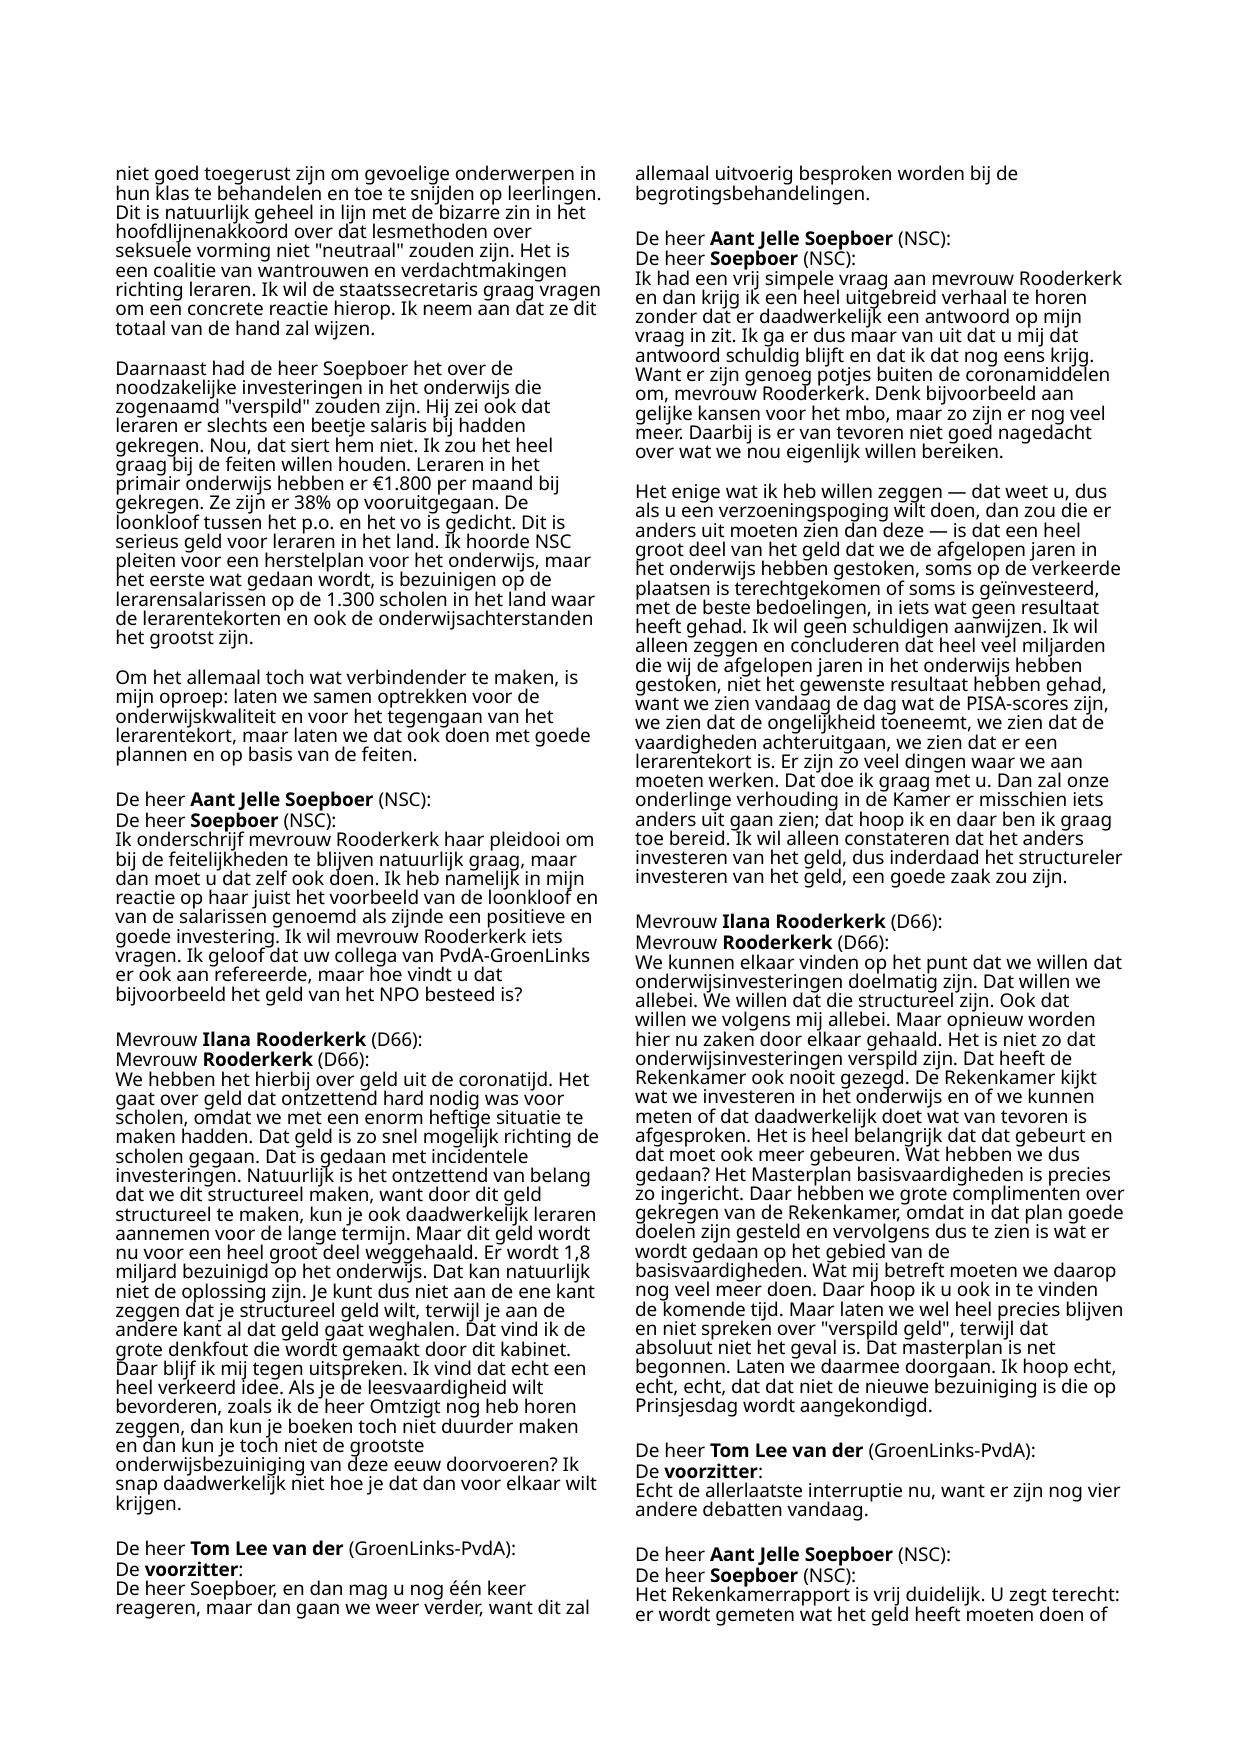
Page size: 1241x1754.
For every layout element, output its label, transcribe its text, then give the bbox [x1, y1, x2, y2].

text De heer Aant Jelle Soepboer (NSC): [635, 225, 1125, 250]
text De voorzitter: [635, 1463, 1125, 1482]
text De heer Soepboer (NSC): [115, 812, 605, 831]
text De heer Aant Jelle Soepboer (NSC): [635, 1541, 1125, 1567]
text niet goed toegerust zijn om gevoelige onderwerpen in hun klas te behandelen en toe te snijden op leerlingen. Dit is natuurlijk geheel in lijn met de bizarre zin in het hoofdlijnenakkoord over dat lesmethoden over seksuele vorming niet "neutraal" zouden zijn. Het is een coalitie van wantrouwen en verdachtmakingen richting leraren. Ik wil de staatssecretaris graag vragen om een concrete reactie hierop. Ik neem aan dat ze dit totaal van de hand zal wijzen. [115, 165, 605, 339]
text Het Rekenkamerrapport is vrij duidelijk. U zegt terecht: er wordt gemeten wat het geld heeft moeten doen of [635, 1586, 1125, 1625]
text Het enige wat ik heb willen zeggen — dat weet u, dus als u een verzoeningspoging wilt doen, dan zou die er anders uit moeten zien dan deze — is dat een heel groot deel van het geld dat we de afgelopen jaren in het onderwijs hebben gestoken, soms op de verkeerde plaatsen is terechtgekomen of soms is geïnvesteerd, met de beste bedoelingen, in iets wat geen resultaat heeft gehad. Ik wil geen schuldigen aanwijzen. Ik wil alleen zeggen en concluderen dat heel veel miljarden die wij de afgelopen jaren in het onderwijs hebben gestoken, niet het gewenste resultaat hebben gehad, want we zien vandaag de dag wat de PISA-scores zijn, we zien dat de ongelijkheid toeneemt, we zien dat de vaardigheden achteruitgaan, we zien dat er een lerarentekort is. Er zijn zo veel dingen waar we aan moeten werken. Dat doe ik graag met u. Dan zal onze onderlinge verhouding in de Kamer er misschien iets anders uit gaan zien; dat hoop ik en daar ben ik graag toe bereid. Ik wil alleen constateren dat het anders investeren van het geld, dus inderdaad het structureler investeren van het geld, een goede zaak zou zijn. [635, 483, 1125, 888]
text De heer Aant Jelle Soepboer (NSC): [115, 786, 605, 812]
text Ik onderschrijf mevrouw Rooderkerk haar pleidooi om bij de feitelijkheden te blijven natuurlijk graag, maar dan moet u dat zelf ook doen. Ik heb namelijk in mijn reactie op haar juist het voorbeeld van de loonkloof en van de salarissen genoemd als zijnde een positieve en goede investering. Ik wil mevrouw Rooderkerk iets vragen. Ik geloof dat uw collega van PvdA-GroenLinks er ook aan refereerde, maar hoe vindt u dat bijvoorbeeld het geld van het NPO besteed is? [115, 831, 605, 1005]
text Mevrouw Rooderkerk (D66): [635, 934, 1125, 954]
text Ik had een vrij simpele vraag aan mevrouw Rooderkerk en dan krijg ik een heel uitgebreid verhaal te horen zonder dat er daadwerkelijk een antwoord op mijn vraag in zit. Ik ga er dus maar van uit dat u mij dat antwoord schuldig blijft en dat ik dat nog eens krijg. Want er zijn genoeg potjes buiten de coronamiddelen om, mevrouw Rooderkerk. Denk bijvoorbeeld aan gelijke kansen voor het mbo, maar zo zijn er nog veel meer. Daarbij is er van tevoren niet goed nagedacht over wat we nou eigenlijk willen bereiken. [635, 270, 1125, 462]
text De heer Soepboer (NSC): [635, 250, 1125, 270]
text allemaal uitvoerig besproken worden bij de begrotingsbehandelingen. [635, 165, 1125, 204]
text De heer Soepboer (NSC): [635, 1567, 1125, 1586]
text We hebben het hierbij over geld uit de coronatijd. Het gaat over geld dat ontzettend hard nodig was voor scholen, omdat we met een enorm heftige situatie te maken hadden. Dat geld is zo snel mogelijk richting de scholen gegaan. Dat is gedaan met incidentele investeringen. Natuurlijk is het ontzettend van belang dat we dit structureel maken, want door dit geld structureel te maken, kun je ook daadwerkelijk leraren aannemen voor de lange termijn. Maar dit geld wordt nu voor een heel groot deel weggehaald. Er wordt 1,8 miljard bezuinigd op het onderwijs. Dat kan natuurlijk niet de oplossing zijn. Je kunt dus niet aan de ene kant zeggen dat je structureel geld wilt, terwijl je aan de andere kant al dat geld gaat weghalen. Dat vind ik de grote denkfout die wordt gemaakt door dit kabinet. Daar blijf ik mij tegen uitspreken. Ik vind dat echt een heel verkeerd idee. Als je de leesvaardigheid wilt bevorderen, zoals ik de heer Omtzigt nog heb horen zeggen, dan kun je boeken toch niet duurder maken en dan kun je toch niet de grootste onderwijsbezuiniging van deze eeuw doorvoeren? Ik snap daadwerkelijk niet hoe je dat dan voor elkaar wilt krijgen. [115, 1071, 605, 1514]
text De heer Soepboer, en dan mag u nog één keer reageren, maar dan gaan we weer verder, want dit zal [115, 1580, 605, 1618]
text De heer Tom Lee van der (GroenLinks-PvdA): [635, 1437, 1125, 1463]
text Daarnaast had de heer Soepboer het over de noodzakelijke investeringen in het onderwijs die zogenaamd "verspild" zouden zijn. Hij zei ook dat leraren er slechts een beetje salaris bij hadden gekregen. Nou, dat siert hem niet. Ik zou het heel graag bij de feiten willen houden. Leraren in het primair onderwijs hebben er €1.800 per maand bij gekregen. Ze zijn er 38% op vooruitgegaan. De loonkloof tussen het p.o. en het vo is gedicht. Dit is serieus geld voor leraren in het land. Ik hoorde NSC pleiten voor een herstelplan voor het onderwijs, maar het eerste wat gedaan wordt, is bezuinigen op de lerarensalarissen op de 1.300 scholen in het land waar de lerarentekorten en ook de onderwijsachterstanden het grootst zijn. [115, 359, 605, 648]
text Mevrouw Rooderkerk (D66): [115, 1051, 605, 1071]
text De voorzitter: [115, 1561, 605, 1580]
text Mevrouw Ilana Rooderkerk (D66): [115, 1026, 605, 1051]
text Mevrouw Ilana Rooderkerk (D66): [635, 909, 1125, 934]
text De heer Tom Lee van der (GroenLinks-PvdA): [115, 1535, 605, 1561]
text Om het allemaal toch wat verbindender te maken, is mijn oproep: laten we samen optrekken voor de onderwijskwaliteit en voor het tegengaan van het lerarentekort, maar laten we dat ook doen met goede plannen en op basis van de feiten. [115, 669, 605, 766]
text We kunnen elkaar vinden op het punt dat we willen dat onderwijsinvesteringen doelmatig zijn. Dat willen we allebei. We willen dat die structureel zijn. Ook dat willen we volgens mij allebei. Maar opnieuw worden hier nu zaken door elkaar gehaald. Het is niet zo dat onderwijsinvesteringen verspild zijn. Dat heeft de Rekenkamer ook nooit gezegd. De Rekenkamer kijkt wat we investeren in het onderwijs en of we kunnen meten of dat daadwerkelijk doet wat van tevoren is afgesproken. Het is heel belangrijk dat dat gebeurt en dat moet ook meer gebeuren. Wat hebben we dus gedaan? Het Masterplan basisvaardigheden is precies zo ingericht. Daar hebben we grote complimenten over gekregen van de Rekenkamer, omdat in dat plan goede doelen zijn gesteld en vervolgens dus te zien is wat er wordt gedaan op het gebied van de basisvaardigheden. Wat mij betreft moeten we daarop nog veel meer doen. Daar hoop ik u ook in te vinden de komende tijd. Maar laten we wel heel precies blijven en niet spreken over "verspild geld", terwijl dat absoluut niet het geval is. Dat masterplan is net begonnen. Laten we daarmee doorgaan. Ik hoop echt, echt, echt, dat dat niet de nieuwe bezuiniging is die op Prinsjesdag wordt aangekondigd. [635, 954, 1125, 1416]
text Echt de allerlaatste interruptie nu, want er zijn nog vier andere debatten vandaag. [635, 1482, 1125, 1521]
